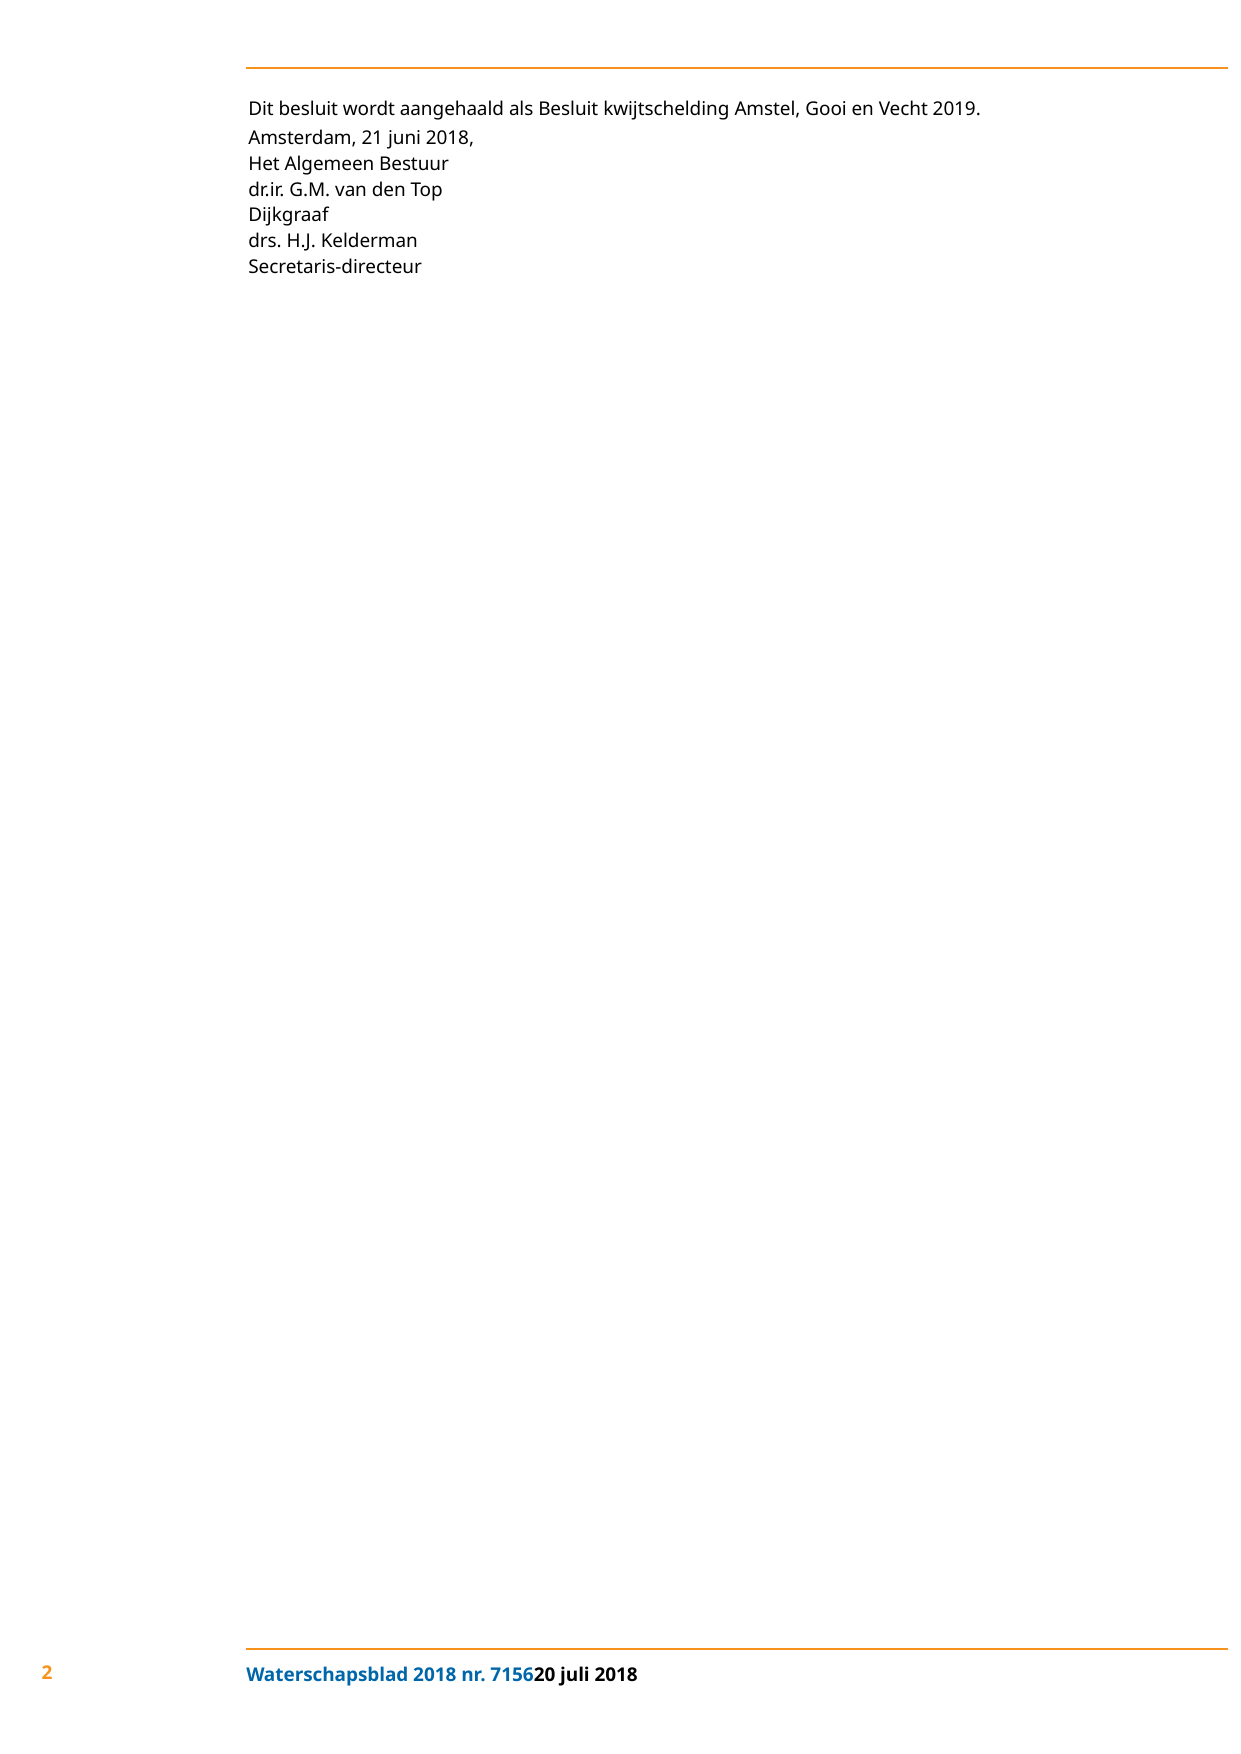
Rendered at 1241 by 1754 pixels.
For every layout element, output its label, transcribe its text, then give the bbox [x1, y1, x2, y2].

text Amsterdam, 21 juni 2018, [248, 124, 1152, 150]
text drs. H.J. Kelderman [248, 227, 1152, 253]
picture [41, 47, 231, 172]
text Dit besluit wordt aangehaald als Besluit kwijtschelding Amstel, Gooi en Vecht 2019. [248, 95, 1152, 121]
text Dijkgraaf [248, 202, 1152, 227]
text Secretaris-directeur [248, 253, 1152, 279]
text dr.ir. G.M. van den Top [248, 176, 1152, 202]
text Het Algemeen Bestuur [248, 150, 1152, 176]
